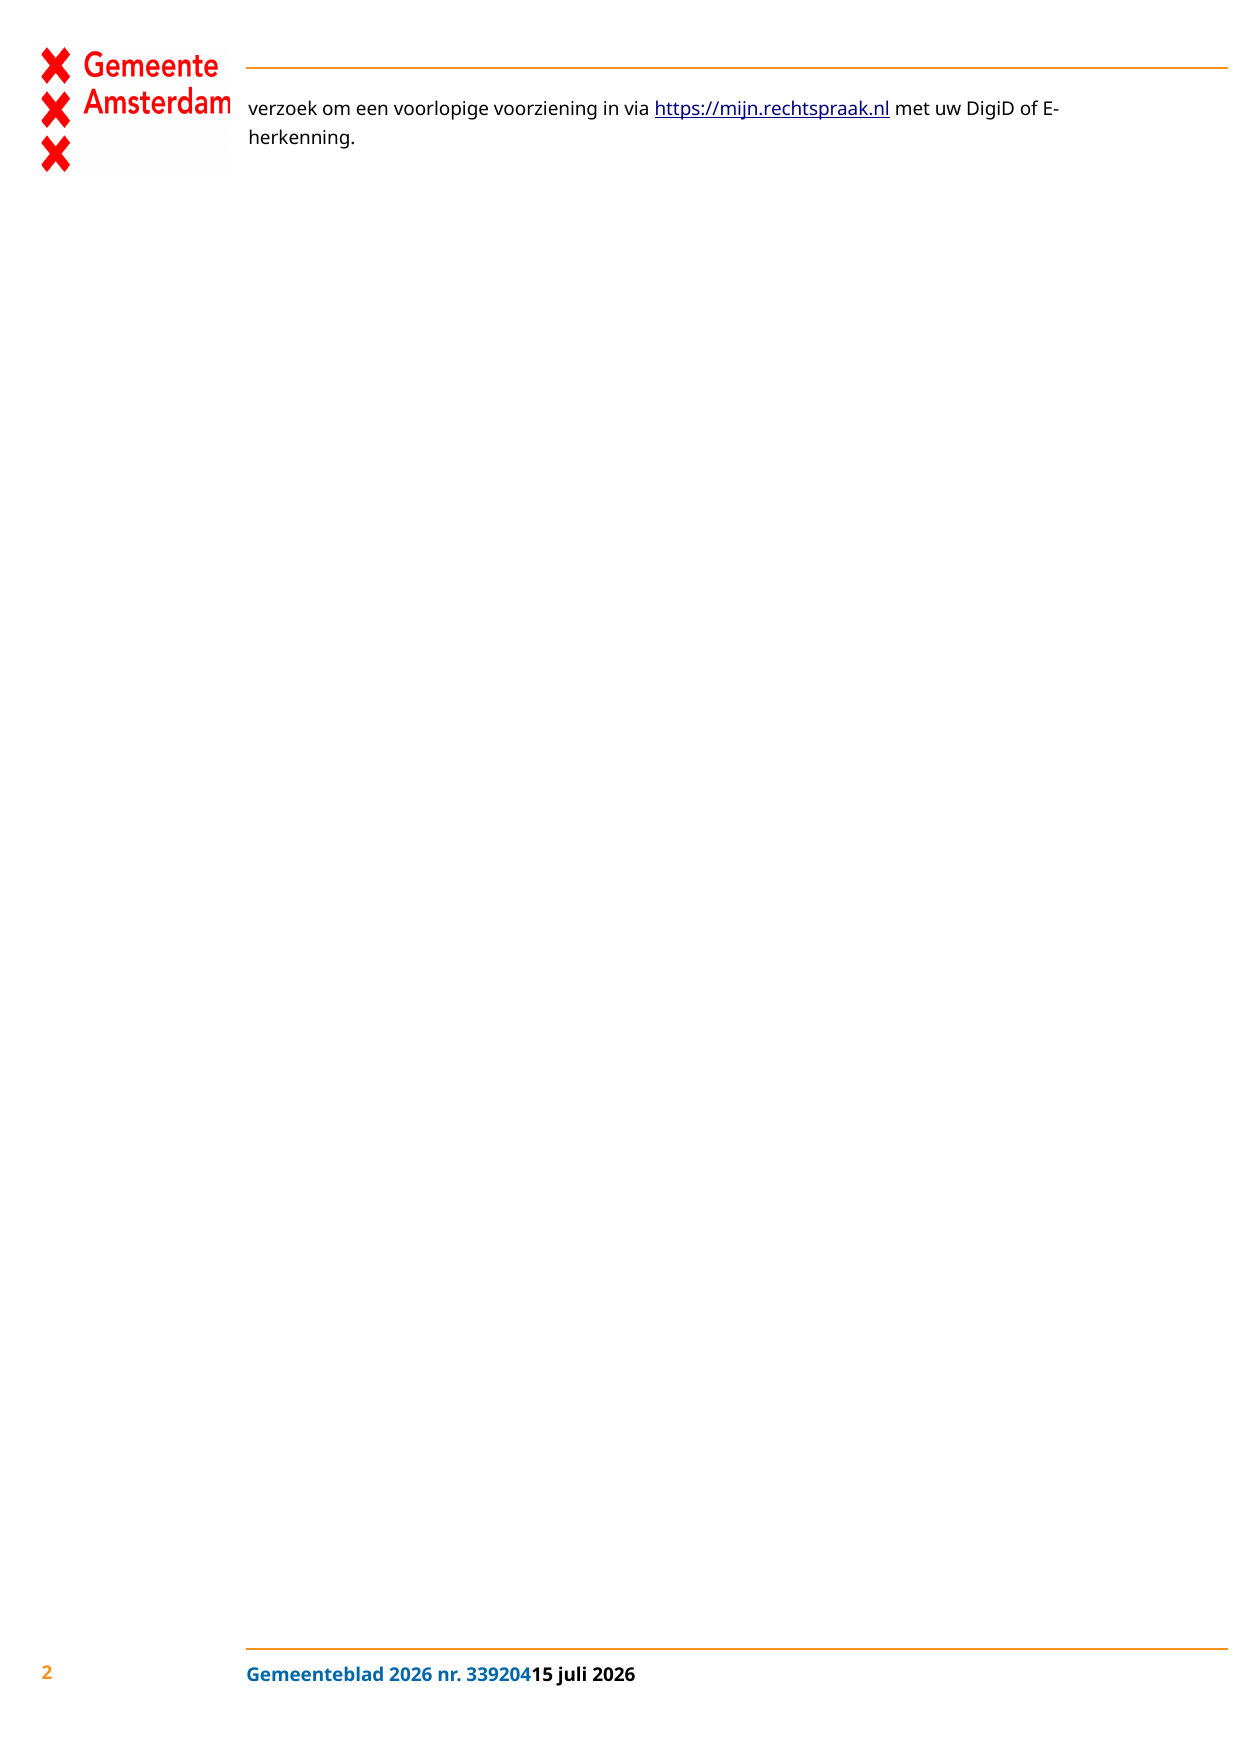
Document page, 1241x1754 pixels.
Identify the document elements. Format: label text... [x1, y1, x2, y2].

picture [41, 47, 231, 172]
text verzoek om een voorlopige voorziening in via https://mijn.rechtspraak.nl met uw DigiD of E-herkenning. [248, 95, 1152, 150]
